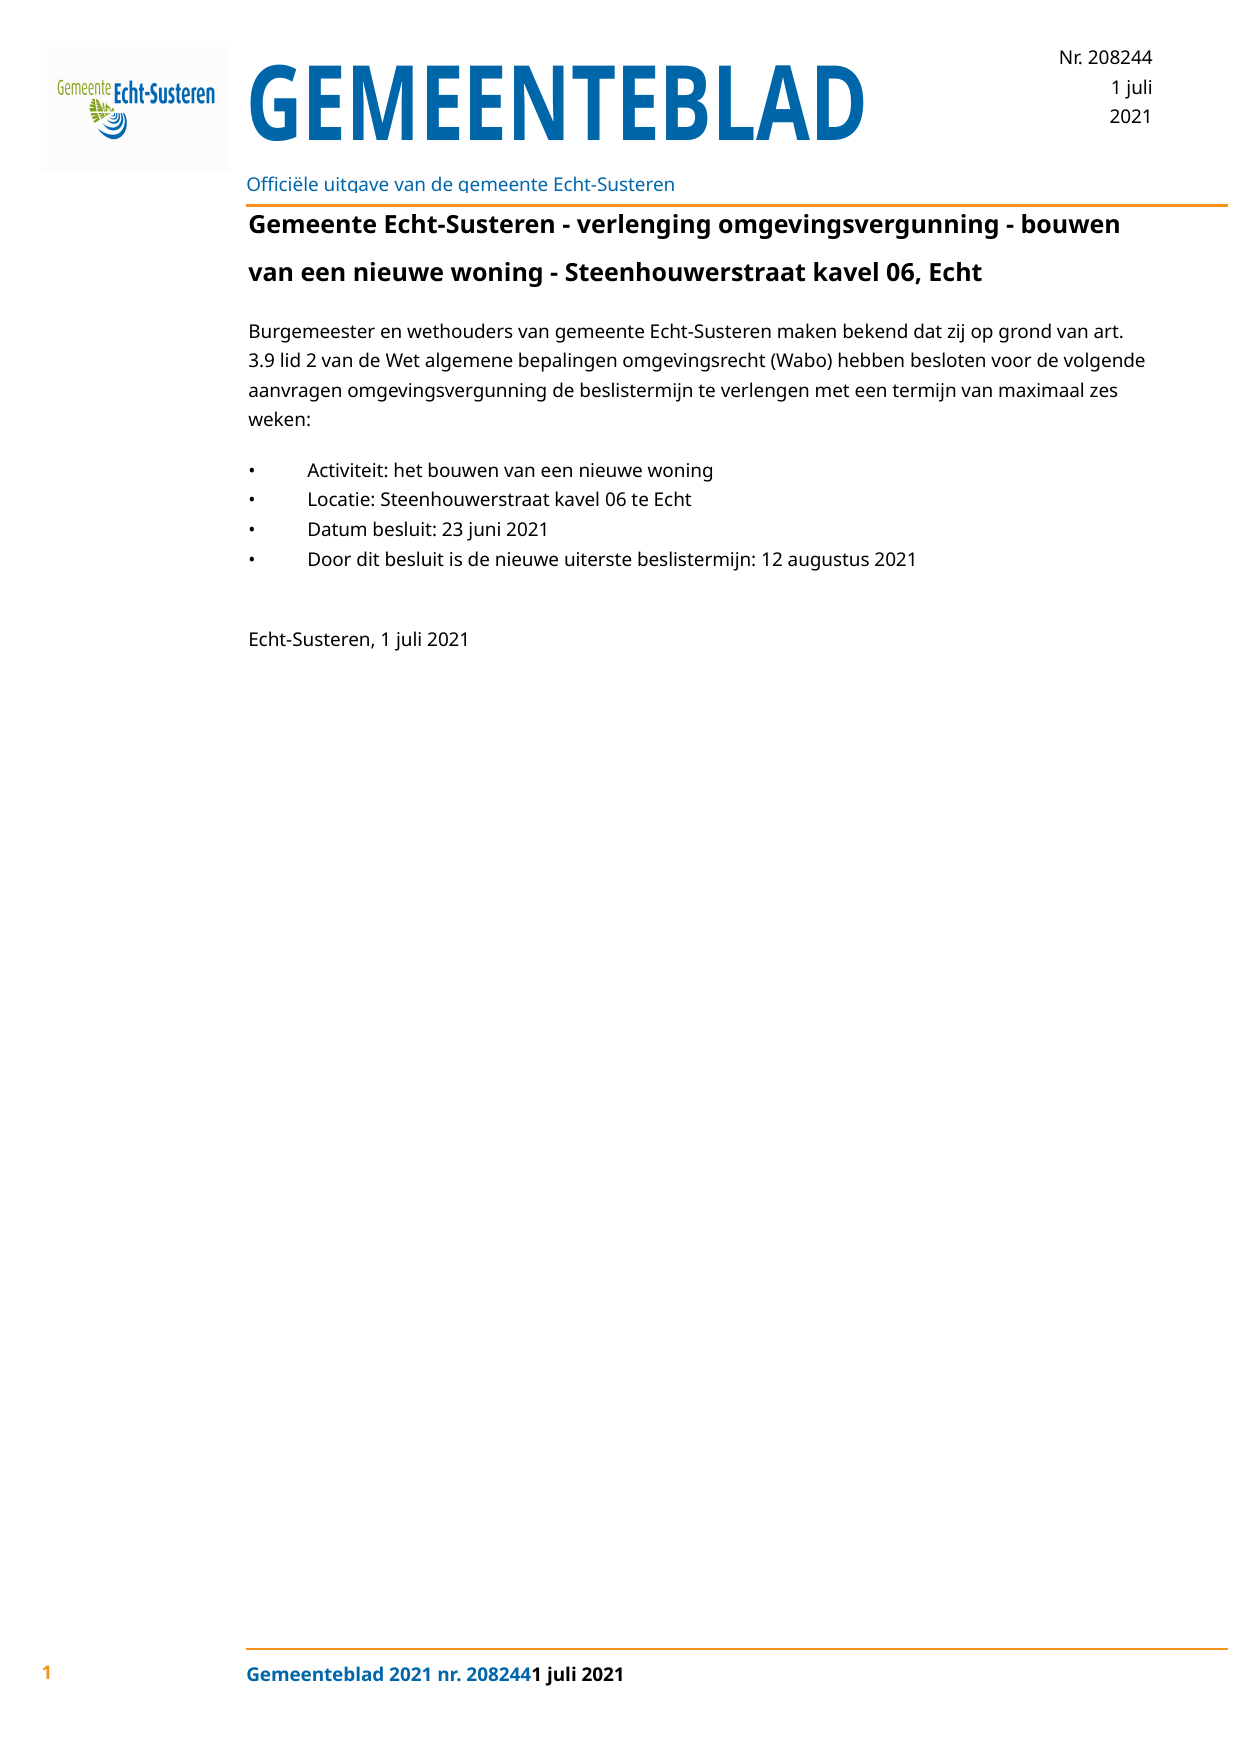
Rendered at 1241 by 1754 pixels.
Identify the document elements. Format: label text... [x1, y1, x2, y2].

list Door dit besluit is de nieuwe uiterste beslistermijn: 12 augustus 2021 [248, 546, 1152, 572]
picture [41, 47, 231, 172]
list Locatie: Steenhouwerstraat kavel 06 te Echt [248, 487, 1152, 512]
text Gemeente Echt-Susteren - verlenging omgevingsvergunning - bouwen van een nieuwe woning - Steenhouwerstraat kavel 06, Echt [248, 207, 1152, 288]
text Echt-Susteren, 1 juli 2021 [248, 626, 1152, 652]
list Datum besluit: 23 juni 2021 [248, 516, 1152, 542]
list Activiteit: het bouwen van een nieuwe woning [248, 457, 1152, 483]
text Burgemeester en wethouders van gemeente Echt-Susteren maken bekend dat zij op grond van art. 3.9 lid 2 van de Wet algemene bepalingen omgevingsrecht (Wabo) hebben besloten voor de volgende aanvragen omgevingsvergunning de beslistermijn te verlengen met een termijn van maximaal zes weken: [248, 318, 1152, 432]
